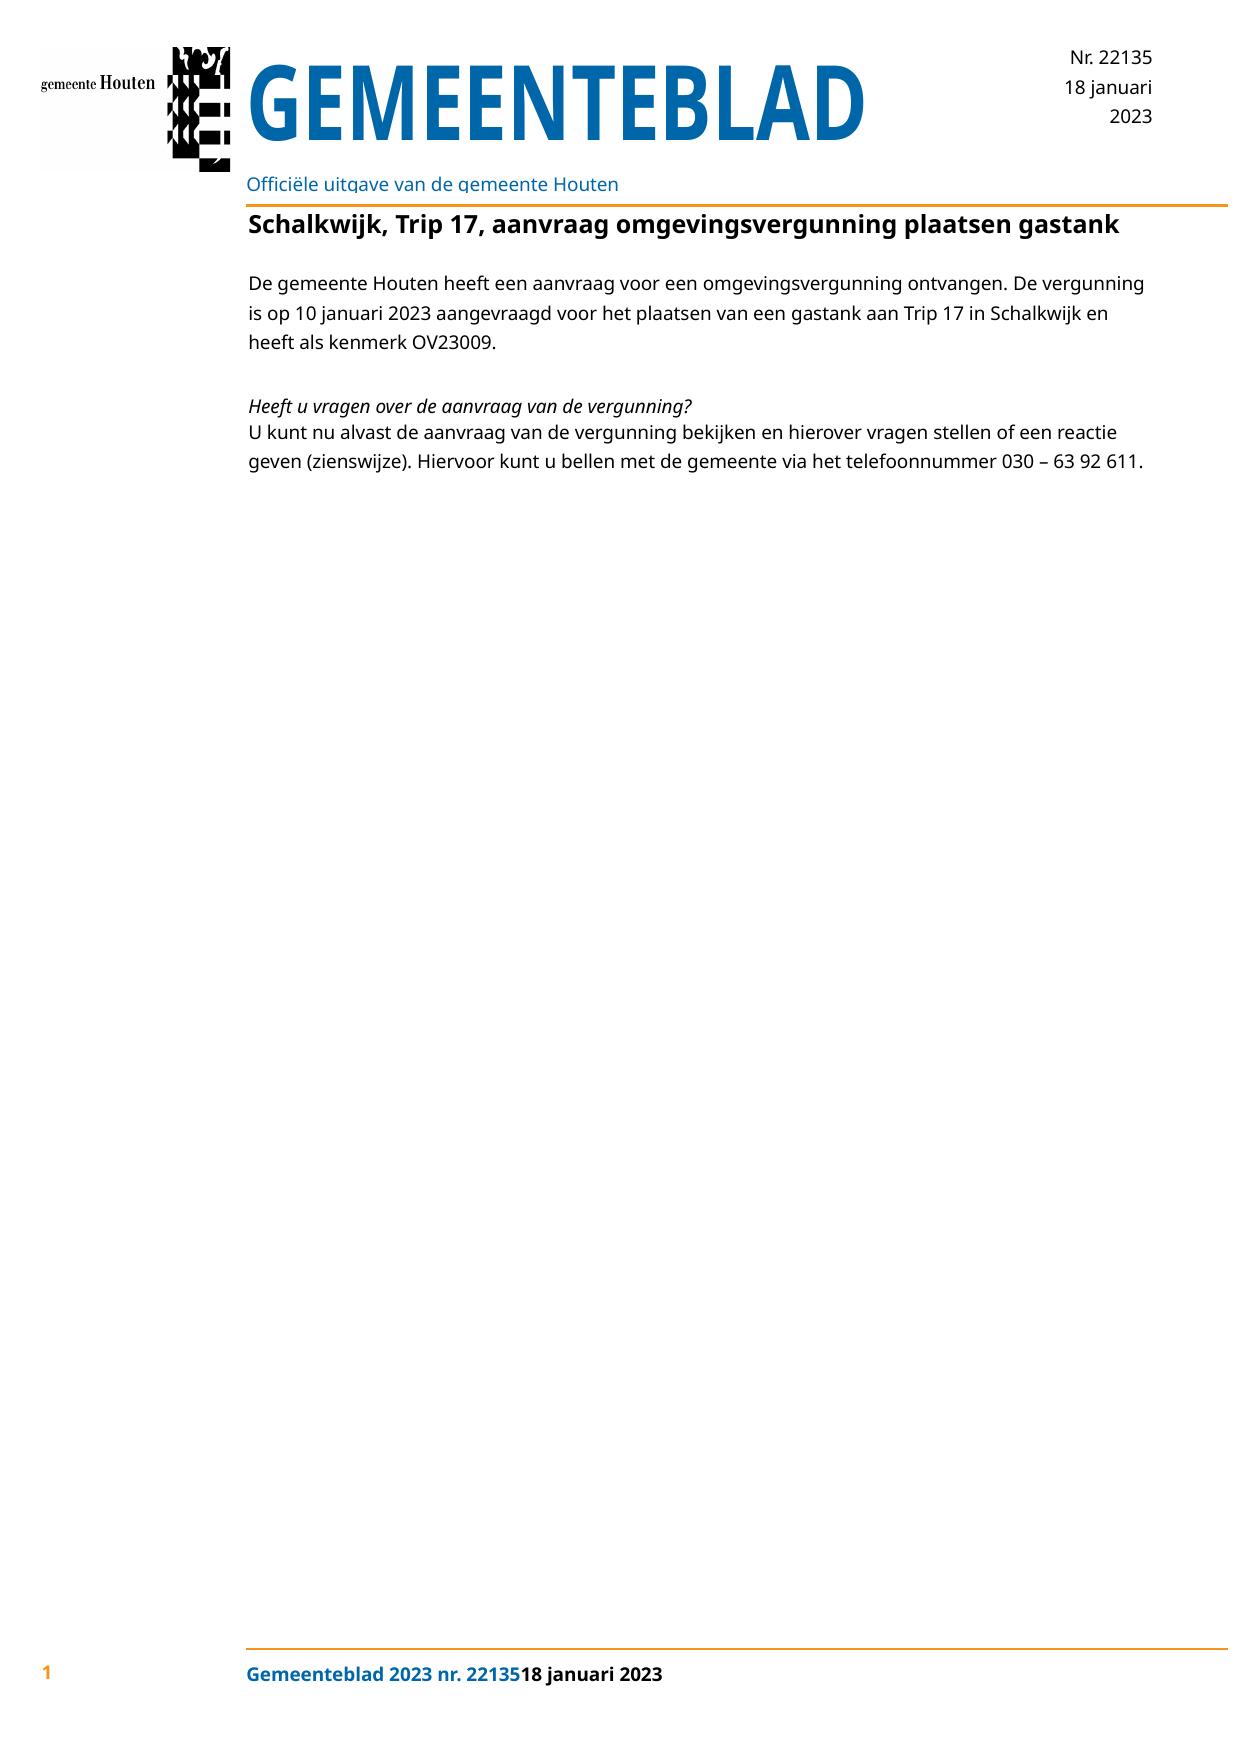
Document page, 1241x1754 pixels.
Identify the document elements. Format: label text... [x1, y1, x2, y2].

text Schalkwijk, Trip 17, aanvraag omgevingsvergunning plaatsen gastank [248, 207, 1152, 241]
picture [41, 47, 231, 172]
text Heeft u vragen over de aanvraag van de vergunning? [248, 393, 1152, 419]
text De gemeente Houten heeft een aanvraag voor een omgevingsvergunning ontvangen. De vergunning is op 10 januari 2023 aangevraagd voor het plaatsen van een gastank aan Trip 17 in Schalkwijk en heeft als kenmerk OV23009. [248, 270, 1152, 355]
text U kunt nu alvast de aanvraag van de vergunning bekijken en hierover vragen stellen of een reactie geven (zienswijze). Hiervoor kunt u bellen met de gemeente via het telefoonnummer 030 – 63 92 611. [248, 419, 1152, 474]
